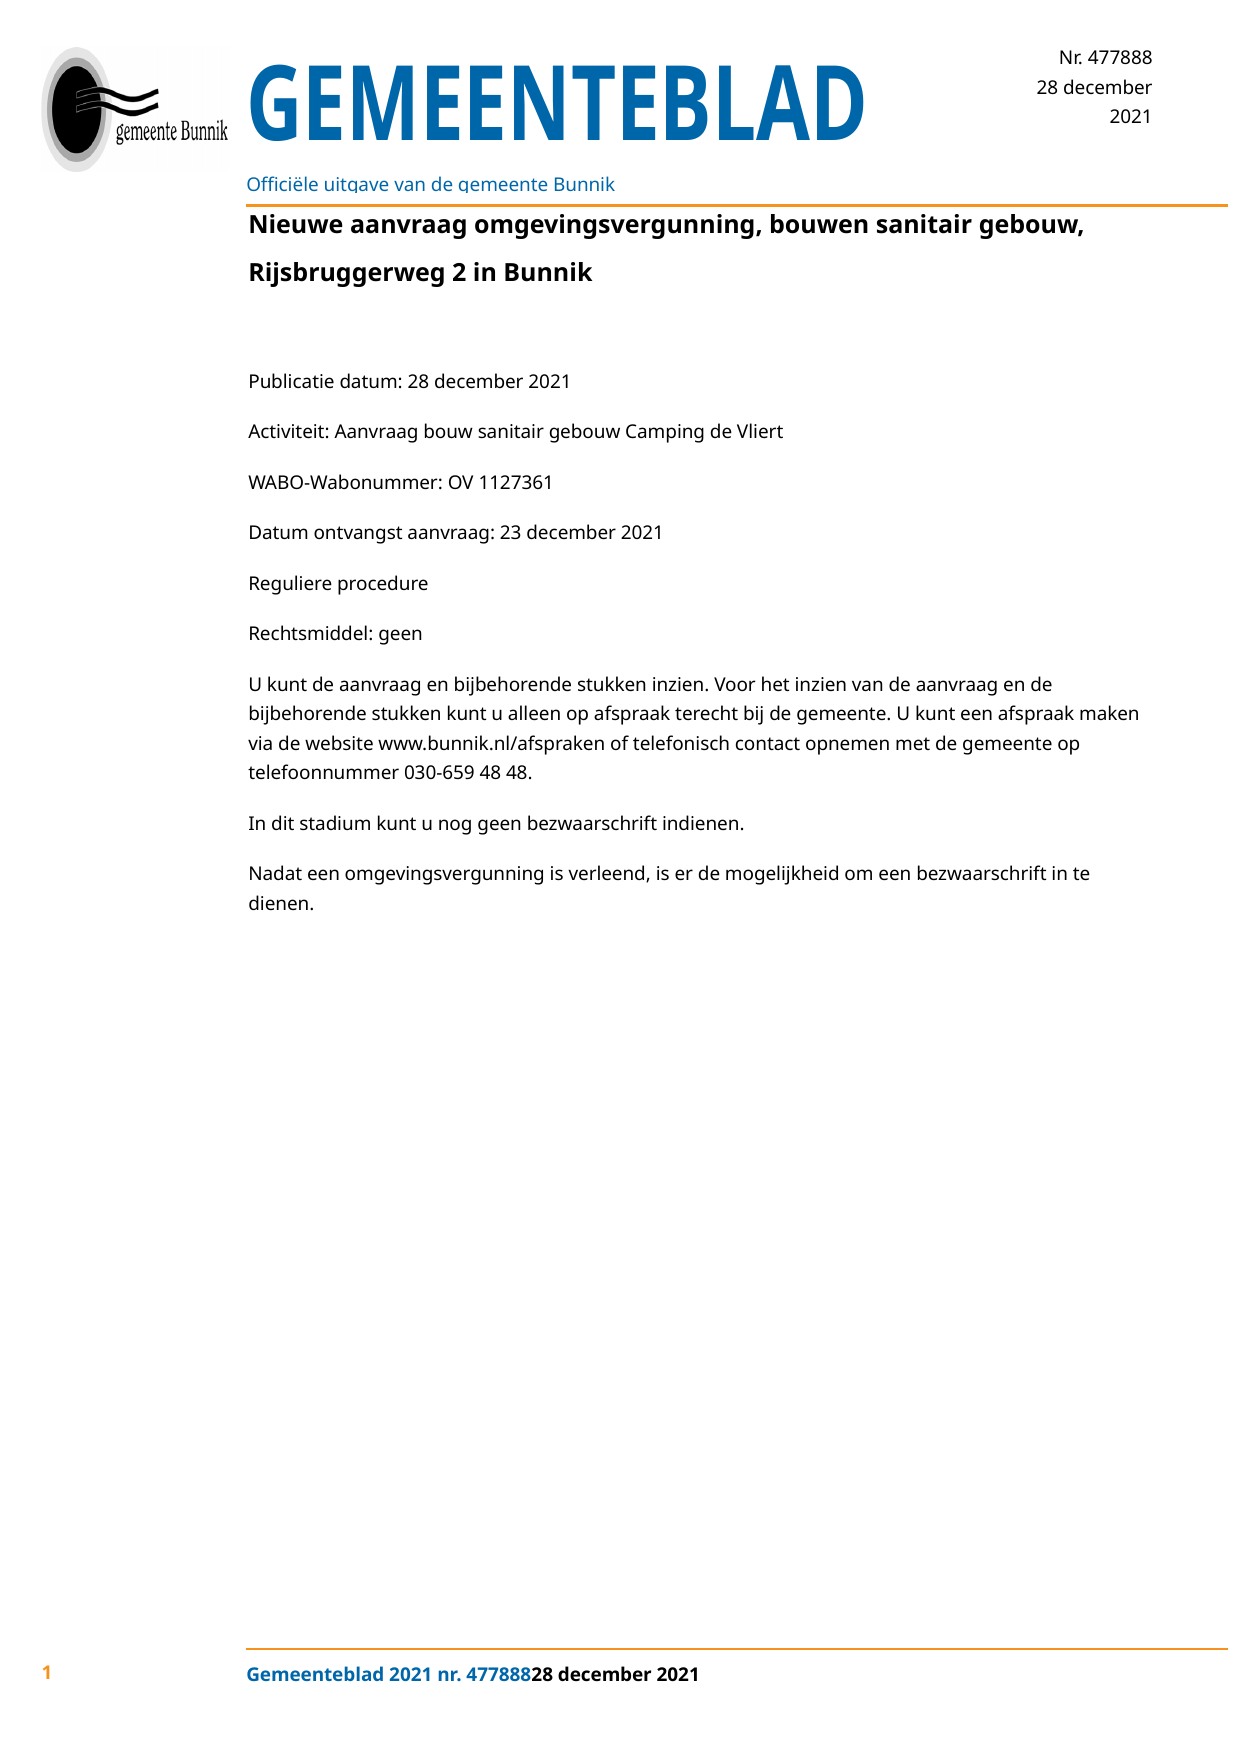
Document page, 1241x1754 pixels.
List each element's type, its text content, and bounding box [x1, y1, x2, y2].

text Activiteit: Aanvraag bouw sanitair gebouw Camping de Vliert [248, 419, 1152, 444]
text Rechtsmiddel: geen [248, 620, 1152, 646]
text Datum ontvangst aanvraag: 23 december 2021 [248, 519, 1152, 545]
picture [41, 47, 231, 172]
text WABO-Wabonummer: OV 1127361 [248, 469, 1152, 495]
text Nadat een omgevingsvergunning is verleend, is er de mogelijkheid om een bezwaarschrift in te dienen. [248, 860, 1152, 916]
text Reguliere procedure [248, 570, 1152, 596]
text Publicatie datum: 28 december 2021 [248, 368, 1152, 394]
text U kunt de aanvraag en bijbehorende stukken inzien. Voor het inzien van de aanvraag en de bijbehorende stukken kunt u alleen op afspraak terecht bij de gemeente. U kunt een afspraak maken via de website www.bunnik.nl/afspraken of telefonisch contact opnemen met de gemeente op telefoonnummer 030-659 48 48. [248, 671, 1152, 785]
text In dit stadium kunt u nog geen bezwaarschrift indienen. [248, 810, 1152, 836]
text Nieuwe aanvraag omgevingsvergunning, bouwen sanitair gebouw, Rijsbruggerweg 2 in Bunnik [248, 207, 1152, 288]
